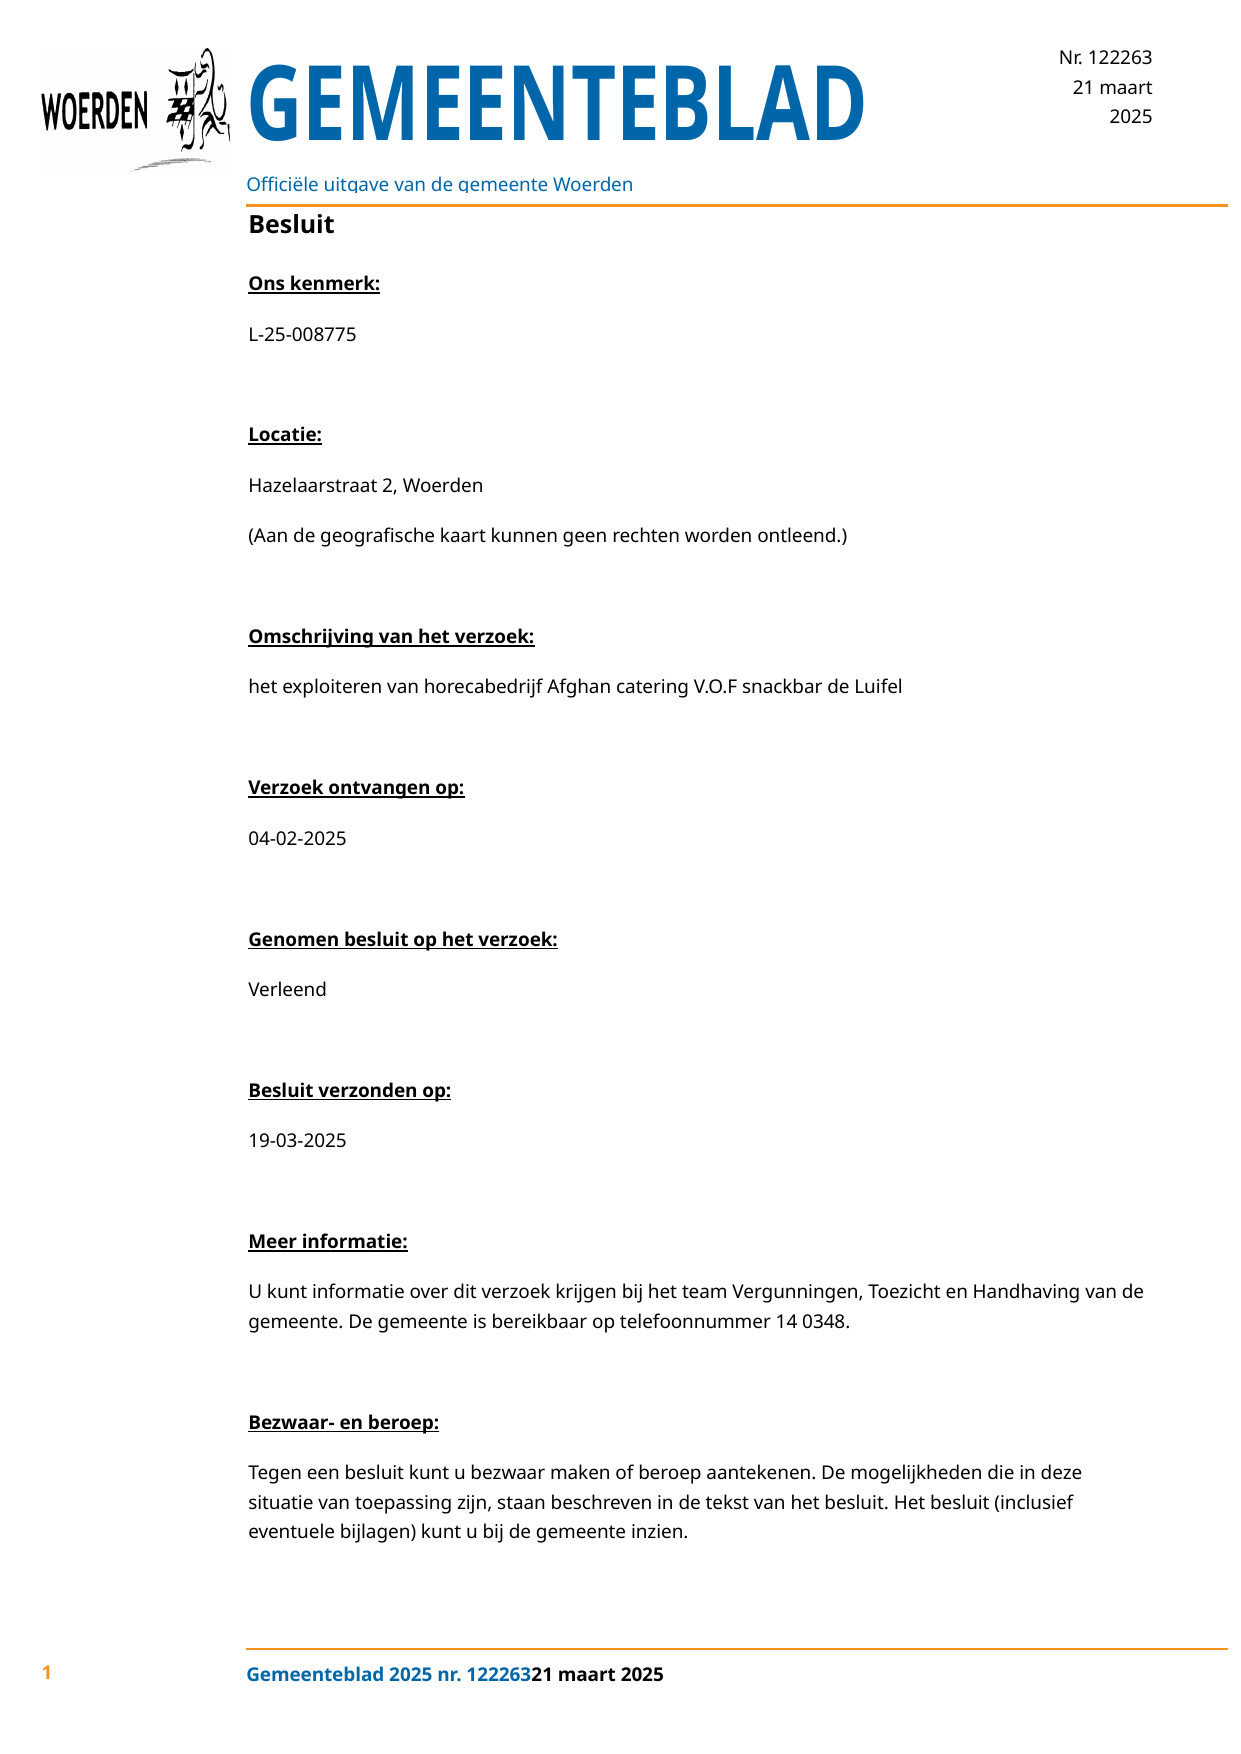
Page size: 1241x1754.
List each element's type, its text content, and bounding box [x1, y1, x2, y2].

text het exploiteren van horecabedrijf Afghan catering V.O.F snackbar de Luifel [248, 674, 1152, 699]
text L-25-008775 [248, 321, 1152, 346]
text Verleend [248, 976, 1152, 1002]
text Besluit [248, 207, 1152, 241]
text Genomen besluit op het verzoek: [248, 926, 1152, 951]
text 04-02-2025 [248, 825, 1152, 851]
picture [41, 47, 231, 172]
text Locatie: [248, 422, 1152, 447]
text 19-03-2025 [248, 1127, 1152, 1153]
text Besluit verzonden op: [248, 1077, 1152, 1103]
text Bezwaar- en beroep: [248, 1409, 1152, 1435]
text Tegen een besluit kunt u bezwaar maken of beroep aantekenen. De mogelijkheden die in deze situatie van toepassing zijn, staan beschreven in de tekst van het besluit. Het besluit (inclusief eventuele bijlagen) kunt u bij de gemeente inzien. [248, 1459, 1152, 1544]
text (Aan de geografische kaart kunnen geen rechten worden ontleend.) [248, 522, 1152, 548]
text Omschrijving van het verzoek: [248, 623, 1152, 649]
text Hazelaarstraat 2, Woerden [248, 472, 1152, 498]
text U kunt informatie over dit verzoek krijgen bij het team Vergunningen, Toezicht en Handhaving van de gemeente. De gemeente is bereikbaar op telefoonnummer 14 0348. [248, 1279, 1152, 1334]
text Meer informatie: [248, 1228, 1152, 1254]
text Ons kenmerk: [248, 270, 1152, 296]
text Verzoek ontvangen op: [248, 774, 1152, 800]
